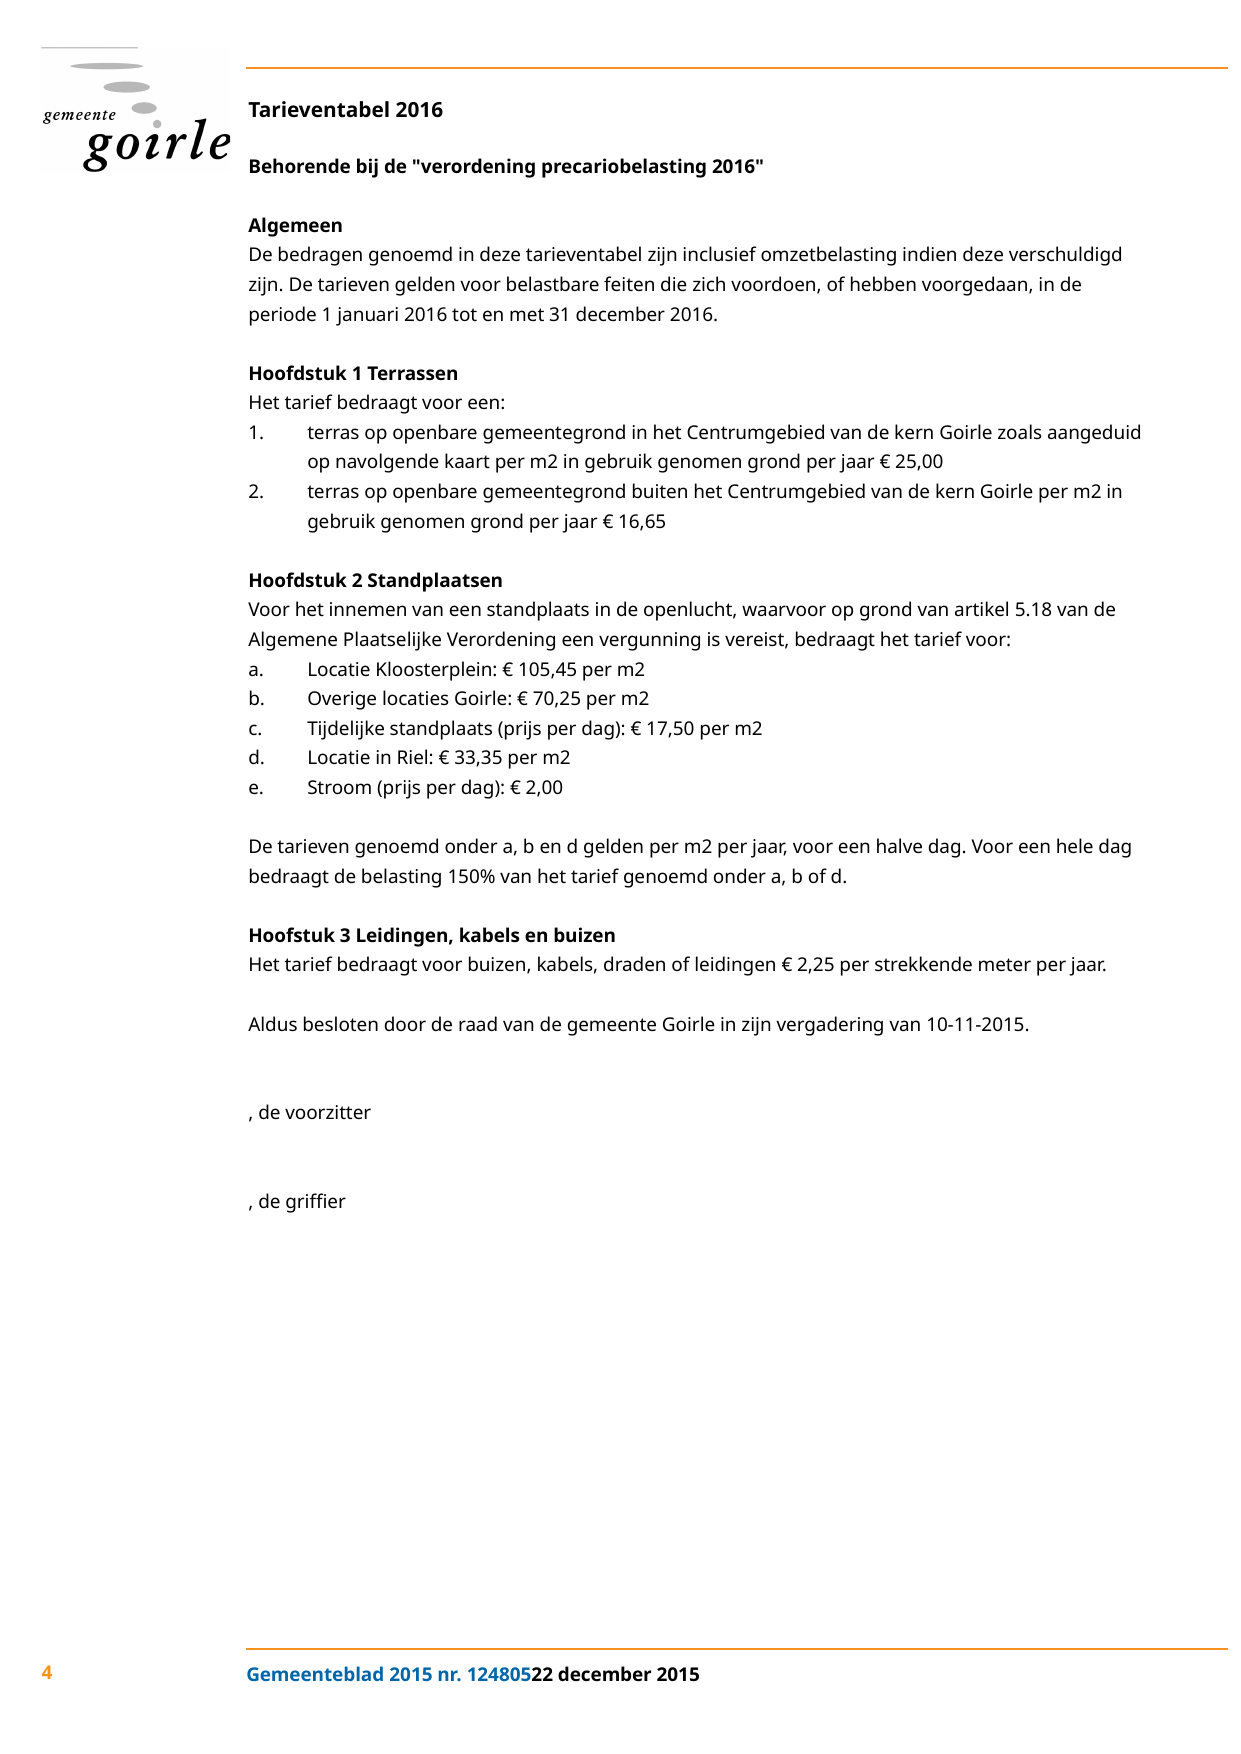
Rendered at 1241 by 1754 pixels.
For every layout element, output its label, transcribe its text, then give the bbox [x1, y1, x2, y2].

list terras op openbare gemeentegrond in het Centrumgebied van de kern Goirle zoals aangeduid op navolgende kaart per m2 in gebruik genomen grond per jaar € 25,00 [248, 419, 1152, 474]
list Locatie Kloosterplein: € 105,45 per m2 [248, 656, 1152, 682]
text Hoofdstuk 2 Standplaatsen [248, 567, 1152, 593]
picture [41, 47, 231, 172]
text Hoofstuk 3 Leidingen, kabels en buizen [248, 922, 1152, 948]
list Locatie in Riel: € 33,35 per m2 [248, 744, 1152, 770]
text Voor het innemen van een standplaats in de openlucht, waarvoor op grond van artikel 5.18 van de Algemene Plaatselijke Verordening een vergunning is vereist, bedraagt het tarief voor: [248, 597, 1152, 652]
list Tijdelijke standplaats (prijs per dag): € 17,50 per m2 [248, 715, 1152, 741]
text Aldus besloten door de raad van de gemeente Goirle in zijn vergadering van 10-11-2015. [248, 1011, 1152, 1037]
text Behorende bij de "verordening precariobelasting 2016" [248, 153, 1152, 179]
text Tarieventabel 2016 [248, 95, 1152, 123]
list Stroom (prijs per dag): € 2,00 [248, 774, 1152, 800]
list Overige locaties Goirle: € 70,25 per m2 [248, 685, 1152, 711]
text Hoofdstuk 1 Terrassen [248, 360, 1152, 386]
text Algemeen [248, 212, 1152, 238]
text , de voorzitter [248, 1099, 1152, 1125]
text De tarieven genoemd onder a, b en d gelden per m2 per jaar, voor een halve dag. Voor een hele dag bedraagt de belasting 150% van het tarief genoemd onder a, b of d. [248, 833, 1152, 889]
text De bedragen genoemd in deze tarieventabel zijn inclusief omzetbelasting indien deze verschuldigd zijn. De tarieven gelden voor belastbare feiten die zich voordoen, of hebben voorgedaan, in de periode 1 januari 2016 tot en met 31 december 2016. [248, 242, 1152, 327]
text Het tarief bedraagt voor buizen, kabels, draden of leidingen € 2,25 per strekkende meter per jaar. [248, 952, 1152, 977]
list terras op openbare gemeentegrond buiten het Centrumgebied van de kern Goirle per m2 in gebruik genomen grond per jaar € 16,65 [248, 478, 1152, 534]
text , de griffier [248, 1188, 1152, 1214]
text Het tarief bedraagt voor een: [248, 389, 1152, 415]
